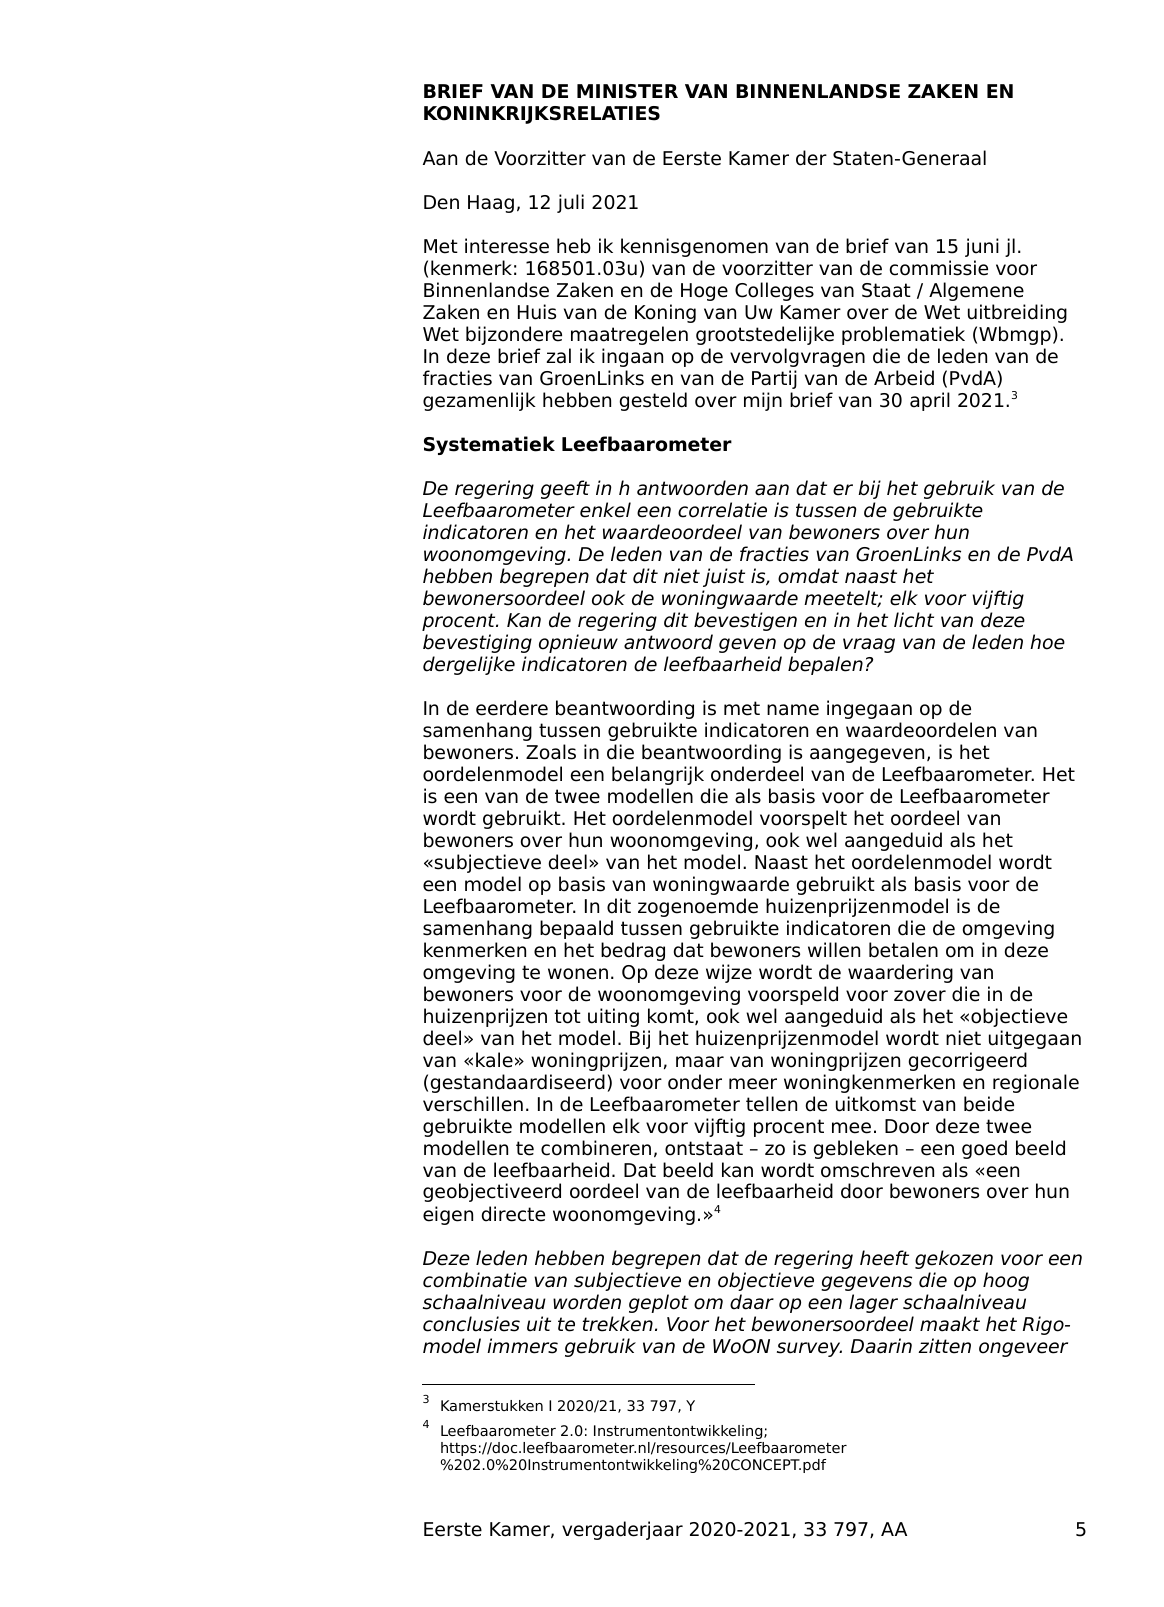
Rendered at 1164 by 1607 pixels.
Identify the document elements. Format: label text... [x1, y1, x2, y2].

subtitle BRIEF VAN DE MINISTER VAN BINNENLANDSE ZAKEN EN KONINKRIJKSRELATIES [422, 81, 1087, 125]
subtitle Systematiek Leefbaarometer [422, 434, 1087, 456]
text Kamerstukken I 2020/21, 33 797, Y [422, 1393, 1087, 1416]
text In de eerdere beantwoording is met name ingegaan op de samenhang tussen gebruikte indicatoren en waardeoordelen van bewoners. Zoals in die beantwoording is aangegeven, is het oordelenmodel een belangrijk onderdeel van de Leefbaarometer. Het is een van de twee modellen die als basis voor de Leefbaarometer wordt gebruikt. Het oordelenmodel voorspelt het oordeel van bewoners over hun woonomgeving, ook wel aangeduid als het «subjectieve deel» van het model. Naast het oordelenmodel wordt een model op basis van woningwaarde gebruikt als basis voor de Leefbaarometer. In dit zogenoemde huizenprijzenmodel is de samenhang bepaald tussen gebruikte indicatoren die de omgeving kenmerken en het bedrag dat bewoners willen betalen om in deze omgeving te wonen. Op deze wijze wordt de waardering van bewoners voor de woonomgeving voorspeld voor zover die in de huizenprijzen tot uiting komt, ook wel aangeduid als het «objectieve deel» van het model. Bij het huizenprijzenmodel wordt niet uitgegaan van «kale» woningprijzen, maar van woningprijzen gecorrigeerd (gestandaardiseerd) voor onder meer woningkenmerken en regionale verschillen. In de Leefbaarometer tellen de uitkomst van beide gebruikte modellen elk voor vijftig procent mee. Door deze twee modellen te combineren, ontstaat – zo is gebleken – een goed beeld van de leefbaarheid. Dat beeld kan wordt omschreven als «een geobjectiveerd oordeel van de leefbaarheid door bewoners over hun eigen directe woonomgeving.» [422, 698, 1087, 1225]
text De regering geeft in h antwoorden aan dat er bij het gebruik van de Leefbaarometer enkel een correlatie is tussen de gebruikte indicatoren en het waardeoordeel van bewoners over hun woonomgeving. De leden van de fracties van GroenLinks en de PvdA hebben begrepen dat dit niet juist is, omdat naast het bewonersoordeel ook de woningwaarde meetelt; elk voor vijftig procent. Kan de regering dit bevestigen en in het licht van deze bevestiging opnieuw antwoord geven op de vraag van de leden hoe dergelijke indicatoren de leefbaarheid bepalen? [422, 478, 1087, 676]
text Met interesse heb ik kennisgenomen van de brief van 15 juni jl. (kenmerk: 168501.03u) van de voorzitter van de commissie voor Binnenlandse Zaken en de Hoge Colleges van Staat / Algemene Zaken en Huis van de Koning van Uw Kamer over de Wet uitbreiding Wet bijzondere maatregelen grootstedelijke problematiek (Wbmgp). In deze brief zal ik ingaan op de vervolgvragen die de leden van de fracties van GroenLinks en van de Partij van de Arbeid (PvdA) gezamenlijk hebben gesteld over mijn brief van 30 april 2021. [422, 236, 1087, 412]
text Deze leden hebben begrepen dat de regering heeft gekozen voor een combinatie van subjectieve en objectieve gegevens die op hoog schaalniveau worden geplot om daar op een lager schaalniveau conclusies uit te trekken. Voor het bewonersoordeel maakt het Rigo-model immers gebruik van de WoON survey. Daarin zitten ongeveer [422, 1248, 1087, 1357]
text Leefbaarometer 2.0: Instrumentontwikkeling; https://doc.leefbaarometer.nl/resources/Leefbaarometer%202.0%20Instrumentontwikkeling%20CONCEPT.pdf [422, 1418, 1087, 1474]
text Den Haag, 12 juli 2021 [422, 192, 1087, 213]
text Aan de Voorzitter van de Eerste Kamer der Staten-Generaal [422, 147, 1087, 169]
